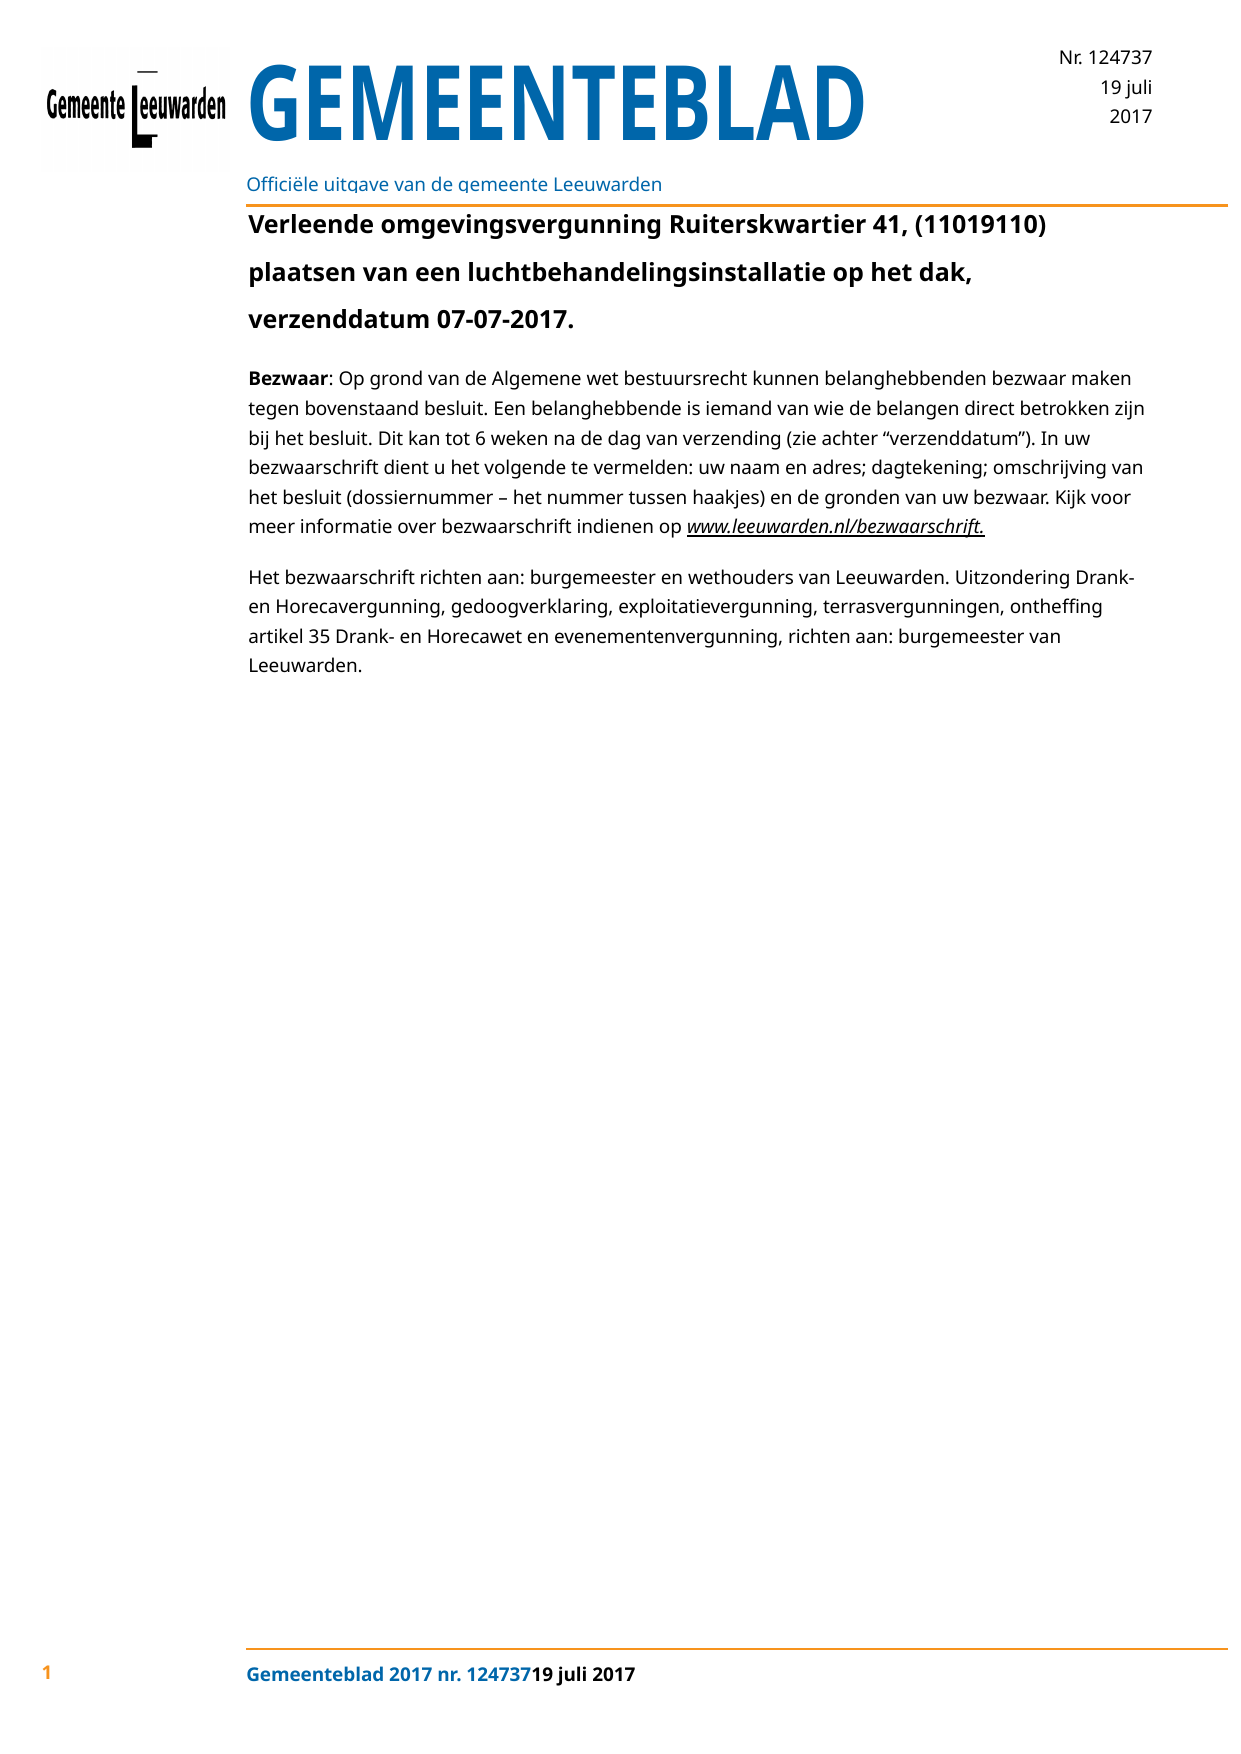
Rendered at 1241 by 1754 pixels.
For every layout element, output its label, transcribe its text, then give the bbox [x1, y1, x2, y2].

text Verleende omgevingsvergunning Ruiterskwartier 41, (11019110) plaatsen van een luchtbehandelingsinstallatie op het dak, verzenddatum 07-07-2017. [248, 207, 1152, 336]
picture [41, 47, 231, 172]
text Bezwaar: Op grond van de Algemene wet bestuursrecht kunnen belanghebbenden bezwaar maken tegen bovenstaand besluit. Een belanghebbende is iemand van wie de belangen direct betrokken zijn bij het besluit. Dit kan tot 6 weken na de dag van verzending (zie achter “verzenddatum”). In uw bezwaarschrift dient u het volgende te vermelden: uw naam en adres; dagtekening; omschrijving van het besluit (dossiernummer – het nummer tussen haakjes) en de gronden van uw bezwaar. Kijk voor meer informatie over bezwaarschrift indienen op www.leeuwarden.nl/bezwaarschrift. [248, 366, 1152, 539]
text Het bezwaarschrift richten aan: burgemeester en wethouders van Leeuwarden. Uitzondering Drank- en Horecavergunning, gedoogverklaring, exploitatievergunning, terrasvergunningen, ontheffing artikel 35 Drank- en Horecawet en evenementenvergunning, richten aan: burgemeester van Leeuwarden. [248, 564, 1152, 678]
